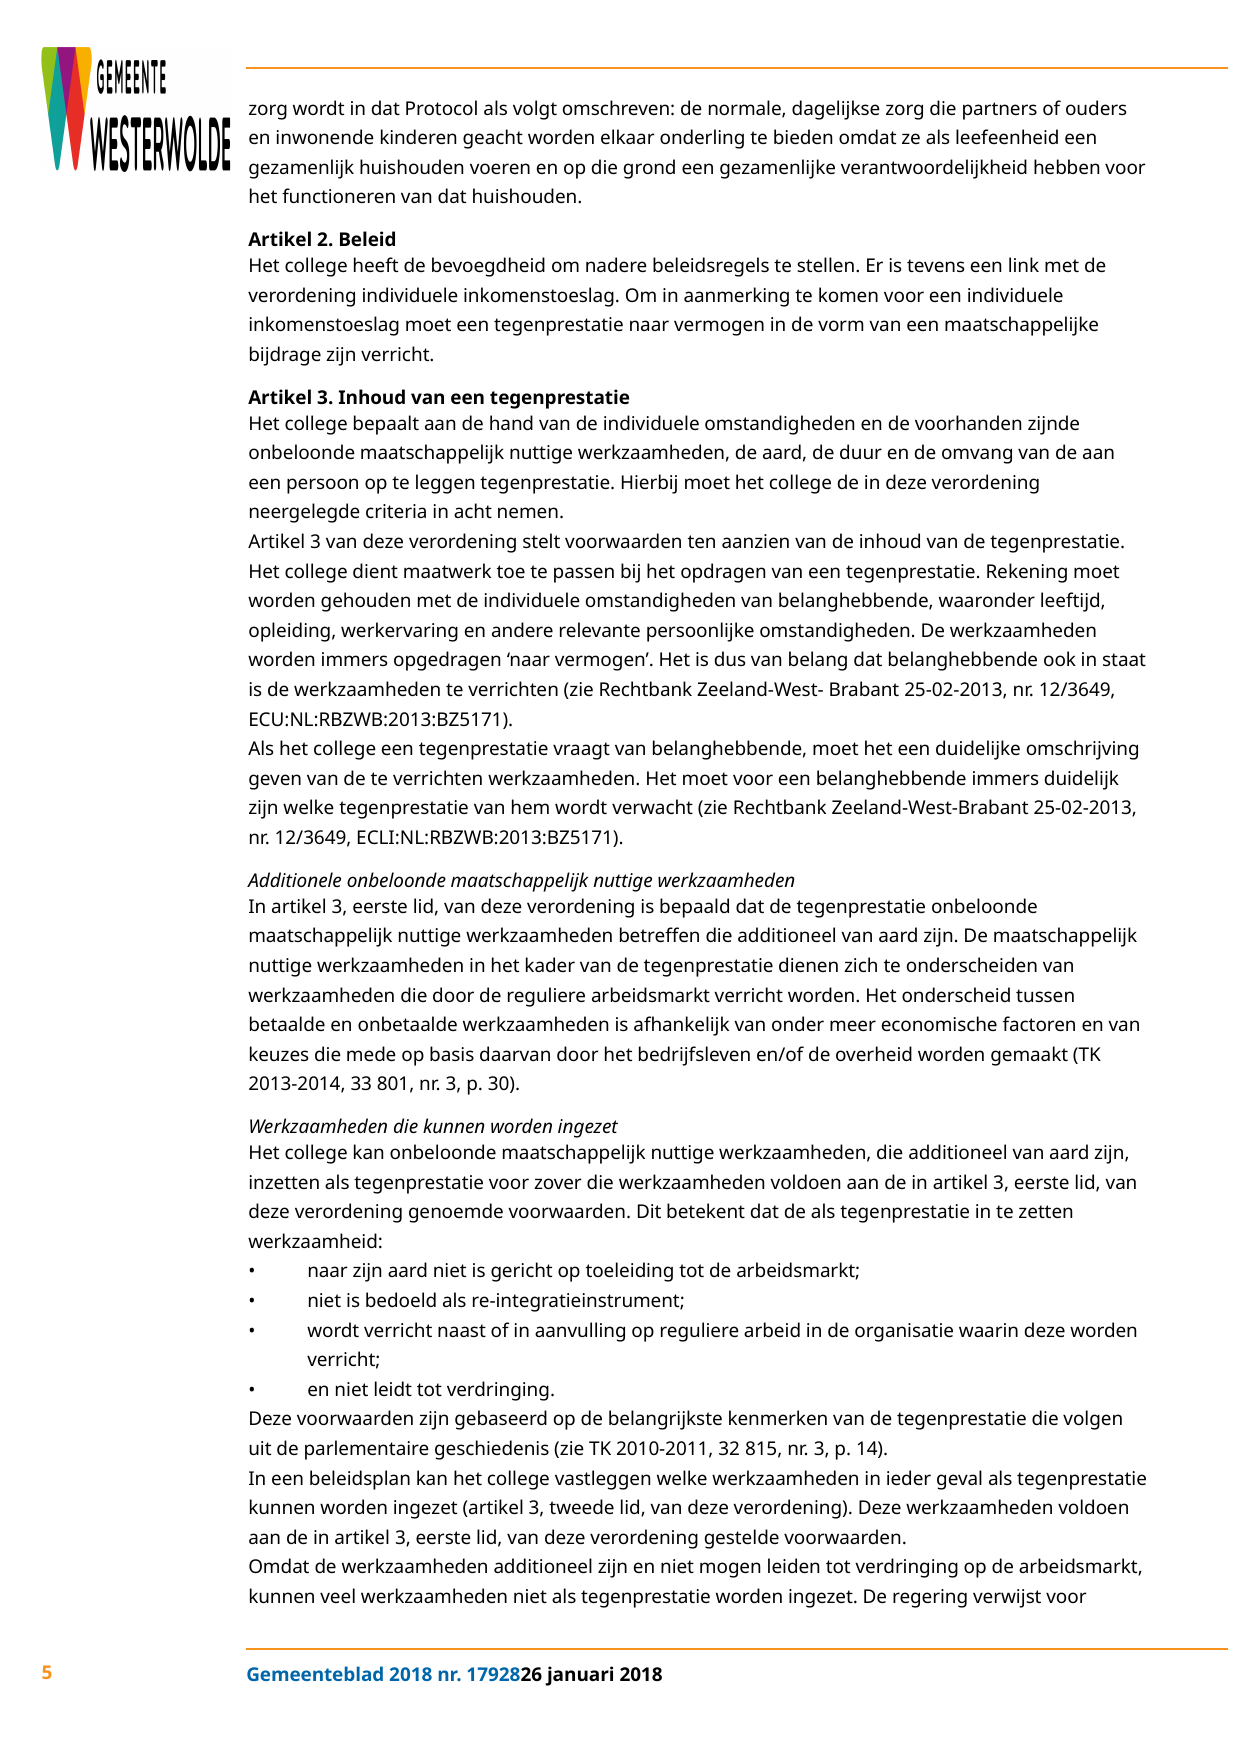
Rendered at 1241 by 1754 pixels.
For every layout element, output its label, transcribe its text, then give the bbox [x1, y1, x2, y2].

text Omdat de werkzaamheden additioneel zijn en niet mogen leiden tot verdringing op de arbeidsmarkt, kunnen veel werkzaamheden niet als tegenprestatie worden ingezet. De regering verwijst voor [248, 1553, 1152, 1609]
text Het college heeft de bevoegdheid om nadere beleidsregels te stellen. Er is tevens een link met de verordening individuele inkomenstoeslag. Om in aanmerking te komen voor een individuele inkomenstoeslag moet een tegenprestatie naar vermogen in de vorm van een maatschappelijke bijdrage zijn verricht. [248, 252, 1152, 367]
list niet is bedoeld als re-integratieinstrument; [248, 1287, 1152, 1313]
list naar zijn aard niet is gericht op toeleiding tot de arbeidsmarkt; [248, 1258, 1152, 1283]
text Artikel 2. Beleid [248, 227, 1152, 252]
text Additionele onbeloonde maatschappelijk nuttige werkzaamheden [248, 867, 1152, 893]
text zorg wordt in dat Protocol als volgt omschreven: de normale, dagelijkse zorg die partners of ouders en inwonende kinderen geacht worden elkaar onderling te bieden omdat ze als leefeenheid een gezamenlijk huishouden voeren en op die grond een gezamenlijke verantwoordelijkheid hebben voor het functioneren van dat huishouden. [248, 95, 1152, 209]
picture [41, 47, 231, 172]
text In een beleidsplan kan het college vastleggen welke werkzaamheden in ieder geval als tegenprestatie kunnen worden ingezet (artikel 3, tweede lid, van deze verordening). Deze werkzaamheden voldoen aan de in artikel 3, eerste lid, van deze verordening gestelde voorwaarden. [248, 1465, 1152, 1550]
text Artikel 3 van deze verordening stelt voorwaarden ten aanzien van de inhoud van de tegenprestatie. Het college dient maatwerk toe te passen bij het opdragen van een tegenprestatie. Rekening moet worden gehouden met de individuele omstandigheden van belanghebbende, waaronder leeftijd, opleiding, werkervaring en andere relevante persoonlijke omstandigheden. De werkzaamheden worden immers opgedragen ‘naar vermogen’. Het is dus van belang dat belanghebbende ook in staat is de werkzaamheden te verrichten (zie Rechtbank Zeeland-West- Brabant 25-02-2013, nr. 12/3649, ECU:NL:RBZWB:2013:BZ5171). [248, 528, 1152, 732]
list en niet leidt tot verdringing. [248, 1376, 1152, 1402]
text Als het college een tegenprestatie vraagt van belanghebbende, moet het een duidelijke omschrijving geven van de te verrichten werkzaamheden. Het moet voor een belanghebbende immers duidelijk zijn welke tegenprestatie van hem wordt verwacht (zie Rechtbank Zeeland-West-Brabant 25-02-2013, nr. 12/3649, ECLI:NL:RBZWB:2013:BZ5171). [248, 735, 1152, 850]
text Werkzaamheden die kunnen worden ingezet [248, 1114, 1152, 1139]
text Het college kan onbeloonde maatschappelijk nuttige werkzaamheden, die additioneel van aard zijn, inzetten als tegenprestatie voor zover die werkzaamheden voldoen aan de in artikel 3, eerste lid, van deze verordening genoemde voorwaarden. Dit betekent dat de als tegenprestatie in te zetten werkzaamheid: [248, 1139, 1152, 1254]
text Het college bepaalt aan de hand van de individuele omstandigheden en de voorhanden zijnde onbeloonde maatschappelijk nuttige werkzaamheden, de aard, de duur en de omvang van de aan een persoon op te leggen tegenprestatie. Hierbij moet het college de in deze verordening neergelegde criteria in acht nemen. [248, 410, 1152, 524]
text Artikel 3. Inhoud van een tegenprestatie [248, 384, 1152, 410]
text In artikel 3, eerste lid, van deze verordening is bepaald dat de tegenprestatie onbeloonde maatschappelijk nuttige werkzaamheden betreffen die additioneel van aard zijn. De maatschappelijk nuttige werkzaamheden in het kader van de tegenprestatie dienen zich te onderscheiden van werkzaamheden die door de reguliere arbeidsmarkt verricht worden. Het onderscheid tussen betaalde en onbetaalde werkzaamheden is afhankelijk van onder meer economische factoren en van keuzes die mede op basis daarvan door het bedrijfsleven en/of de overheid worden gemaakt (TK 2013-2014, 33 801, nr. 3, p. 30). [248, 893, 1152, 1096]
text Deze voorwaarden zijn gebaseerd op de belangrijkste kenmerken van de tegenprestatie die volgen uit de parlementaire geschiedenis (zie TK 2010-2011, 32 815, nr. 3, p. 14). [248, 1406, 1152, 1461]
list wordt verricht naast of in aanvulling op reguliere arbeid in de organisatie waarin deze worden verricht; [248, 1317, 1152, 1372]
